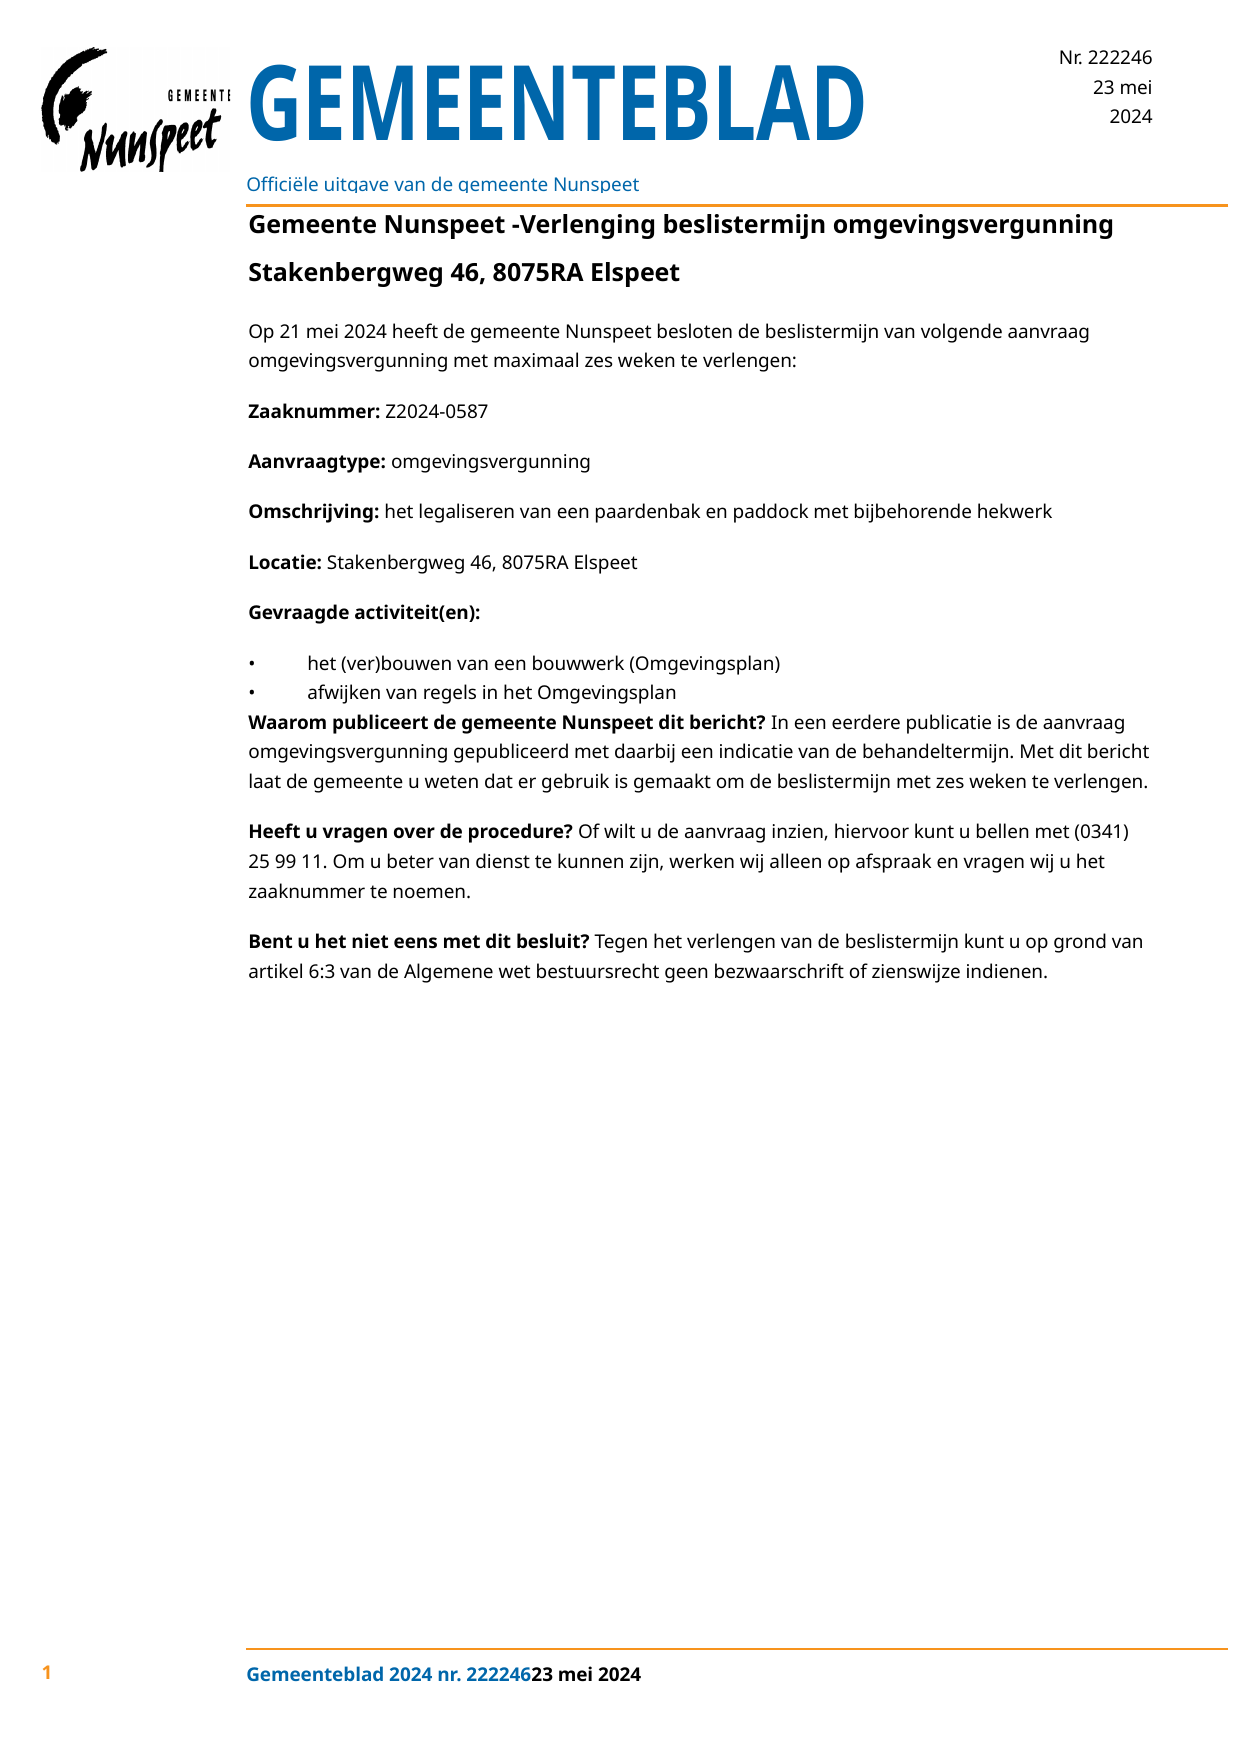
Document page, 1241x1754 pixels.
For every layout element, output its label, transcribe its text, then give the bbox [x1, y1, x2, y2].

text Bent u het niet eens met dit besluit? Tegen het verlengen van de beslistermijn kunt u op grond van artikel 6:3 van de Algemene wet bestuursrecht geen bezwaarschrift of zienswijze indienen. [248, 928, 1152, 984]
text Heeft u vragen over de procedure? Of wilt u de aanvraag inzien, hiervoor kunt u bellen met (0341) 25 99 11. Om u beter van dienst te kunnen zijn, werken wij alleen op afspraak en vragen wij u het zaaknummer te noemen. [248, 819, 1152, 904]
text Aanvraagtype: omgevingsvergunning [248, 448, 1152, 474]
text Locatie: Stakenbergweg 46, 8075RA Elspeet [248, 549, 1152, 575]
text Waarom publiceert de gemeente Nunspeet dit bericht? In een eerdere publicatie is de aanvraag omgevingsvergunning gepubliceerd met daarbij een indicatie van de behandeltermijn. Met dit bericht laat de gemeente u weten dat er gebruik is gemaakt om de beslistermijn met zes weken te verlengen. [248, 709, 1152, 794]
text Zaaknummer: Z2024-0587 [248, 398, 1152, 424]
text Gevraagde activiteit(en): [248, 599, 1152, 625]
text Op 21 mei 2024 heeft de gemeente Nunspeet besloten de beslistermijn van volgende aanvraag omgevingsvergunning met maximaal zes weken te verlengen: [248, 318, 1152, 373]
list afwijken van regels in het Omgevingsplan [248, 679, 1152, 705]
list het (ver)bouwen van een bouwwerk (Omgevingsplan) [248, 650, 1152, 676]
picture [41, 47, 231, 172]
text Gemeente Nunspeet -Verlenging beslistermijn omgevingsvergunning Stakenbergweg 46, 8075RA Elspeet [248, 207, 1152, 288]
text Omschrijving: het legaliseren van een paardenbak en paddock met bijbehorende hekwerk [248, 499, 1152, 524]
